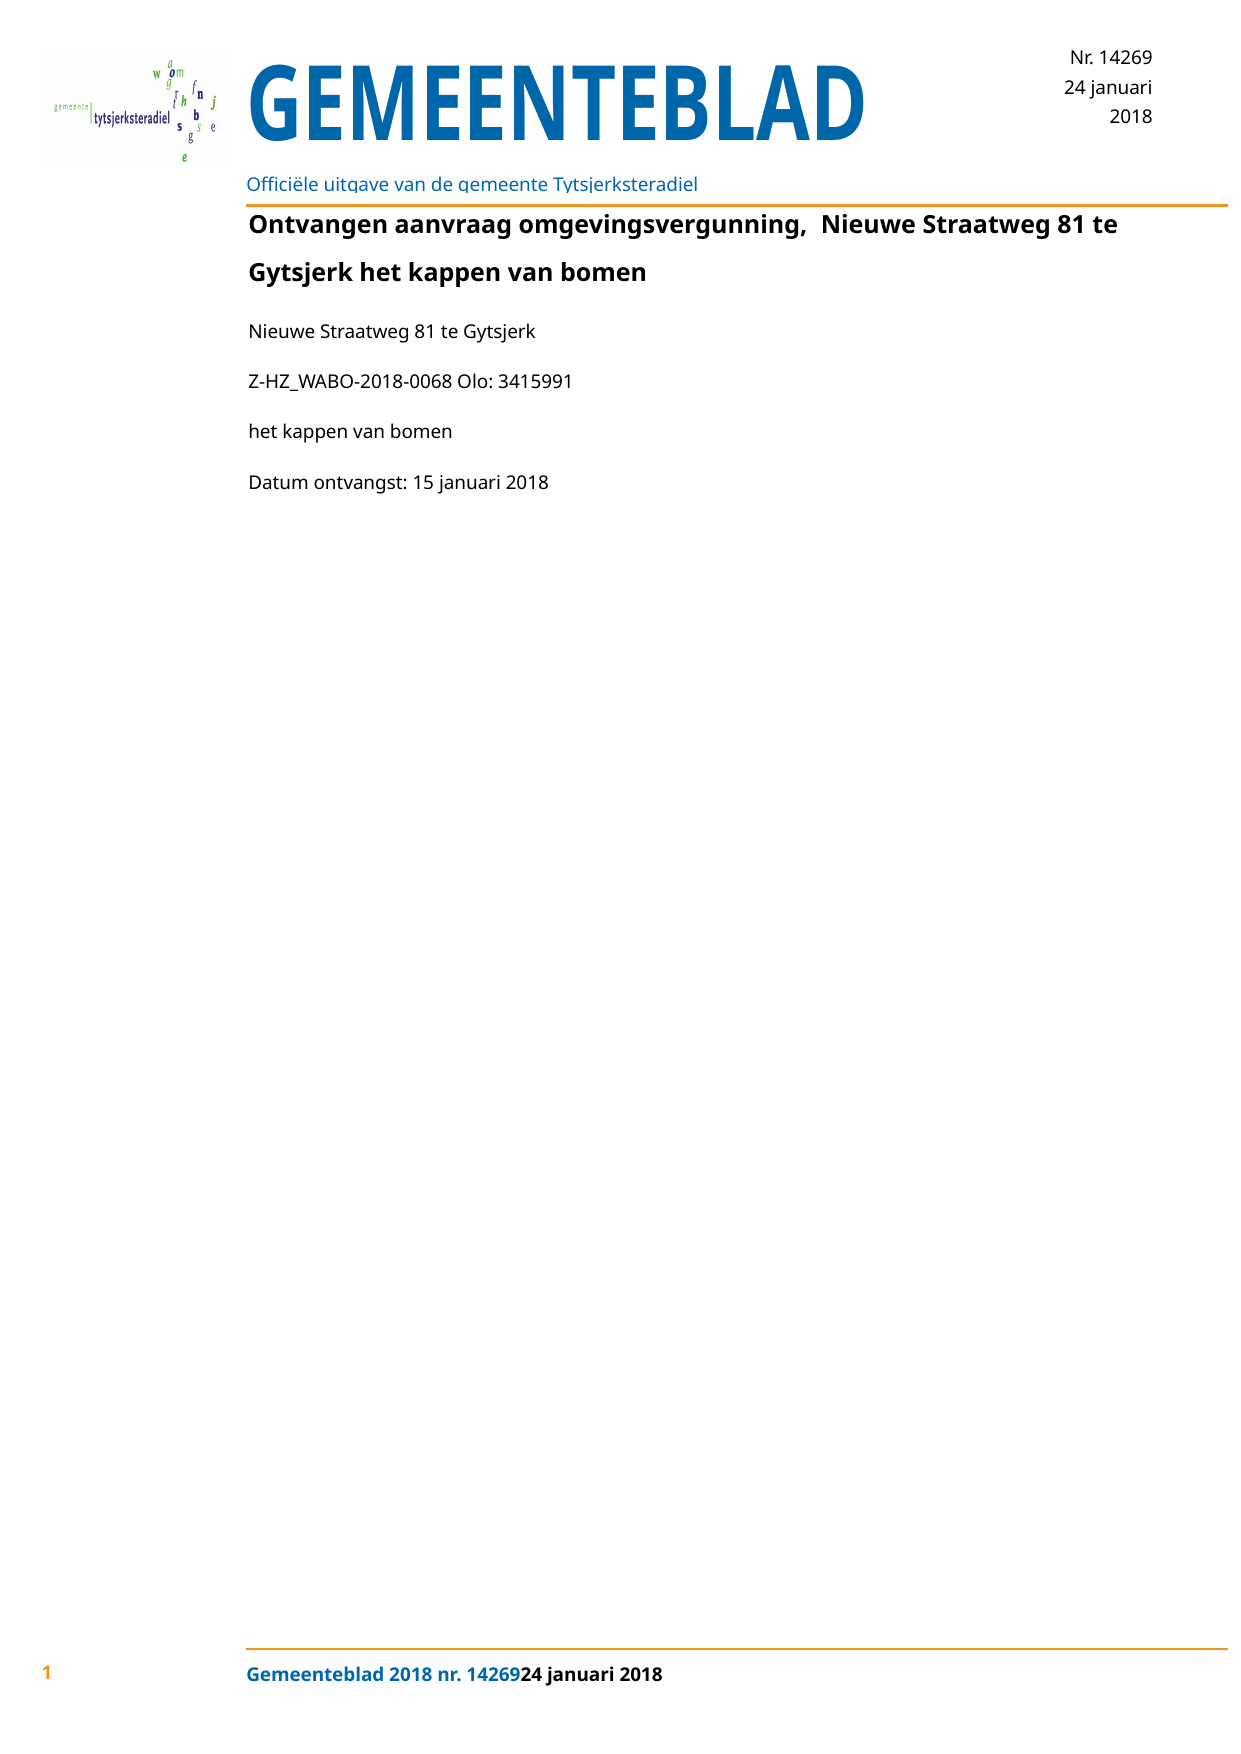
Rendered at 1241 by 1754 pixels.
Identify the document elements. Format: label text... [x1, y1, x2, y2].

text Nieuwe Straatweg 81 te Gytsjerk [248, 318, 1152, 344]
picture [41, 47, 231, 172]
text Z-HZ_WABO-2018-0068 Olo: 3415991 [248, 368, 1152, 394]
text Datum ontvangst: 15 januari 2018 [248, 469, 1152, 495]
text Ontvangen aanvraag omgevingsvergunning, Nieuwe Straatweg 81 te Gytsjerk het kappen van bomen [248, 207, 1152, 288]
text het kappen van bomen [248, 419, 1152, 444]
